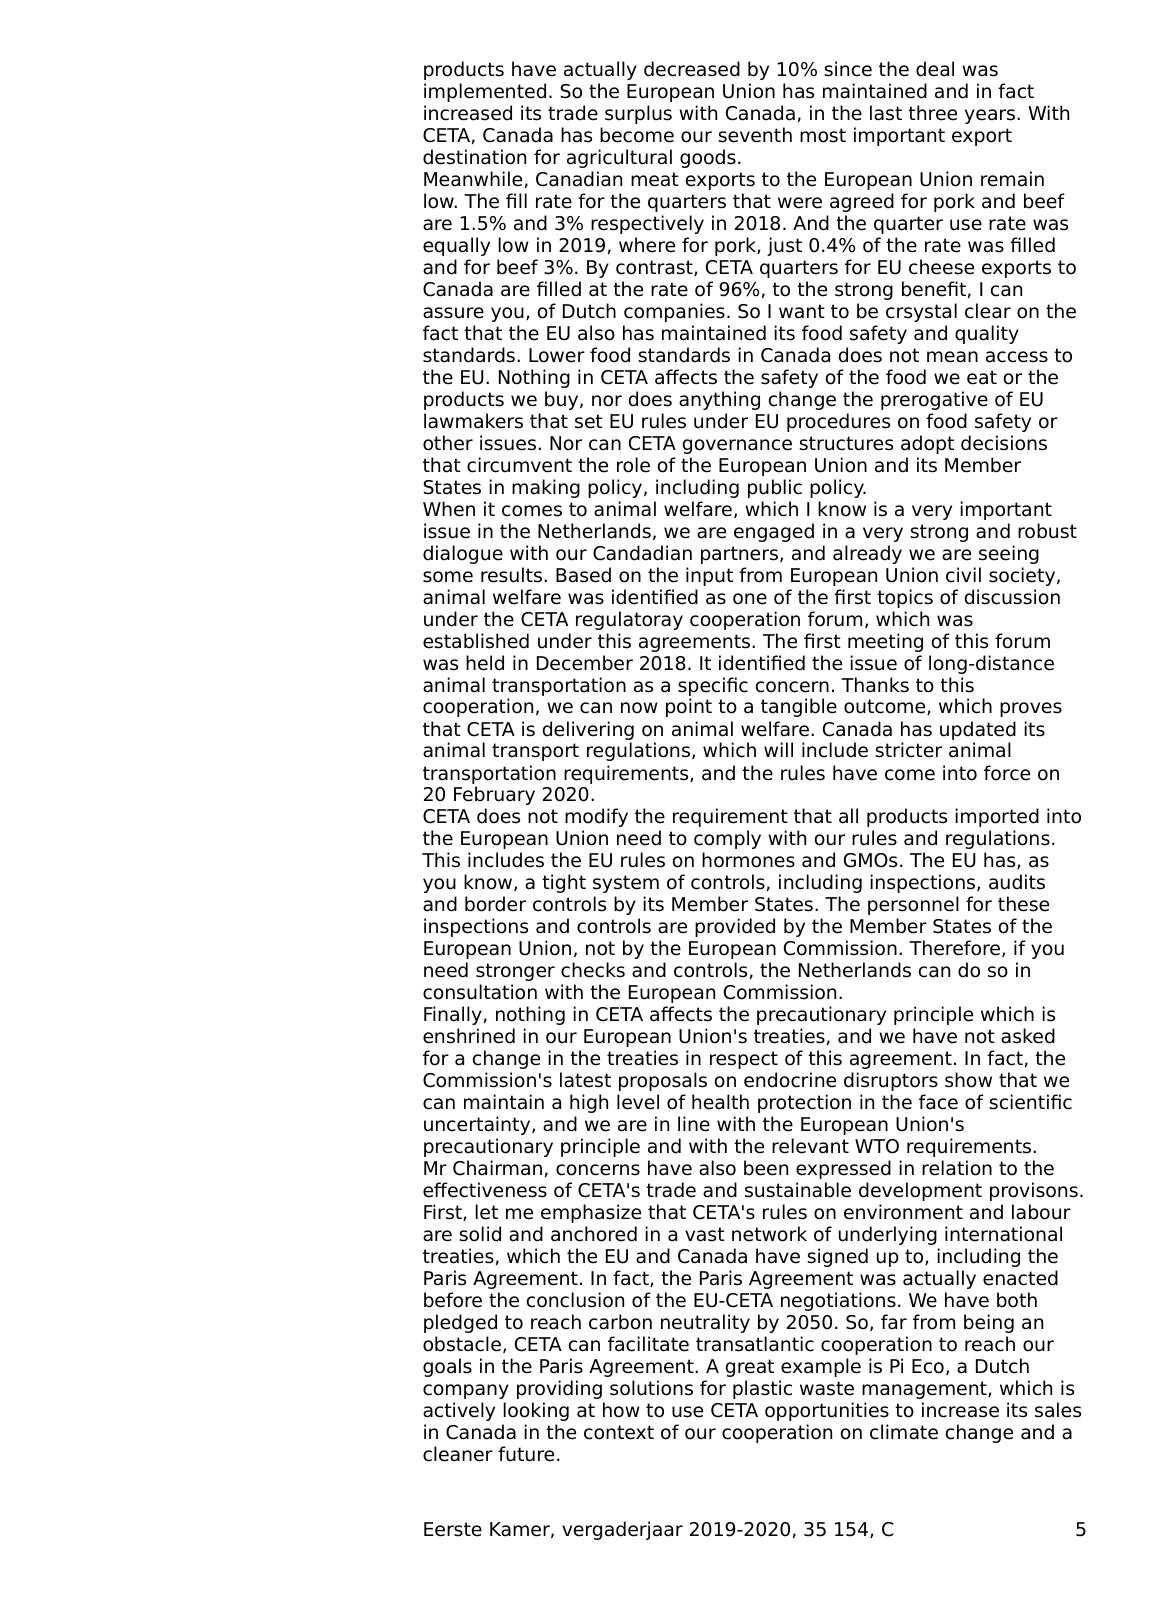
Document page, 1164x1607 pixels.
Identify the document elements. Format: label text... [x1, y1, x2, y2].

text When it comes to animal welfare, which I know is a very important issue in the Netherlands, we are engaged in a very strong and robust dialogue with our Candadian partners, and already we are seeing some results. Based on the input from European Union civil society, animal welfare was identified as one of the first topics of discussion under the CETA regulatoray cooperation forum, which was established under this agreements. The first meeting of this forum was held in December 2018. It identified the issue of long-distance animal transportation as a specific concern. Thanks to this cooperation, we can now point to a tangible outcome, which proves that CETA is delivering on animal welfare. Canada has updated its animal transport regulations, which will include stricter animal transportation requirements, and the rules have come into force on 20 February 2020. [422, 499, 1087, 806]
text products have actually decreased by 10% since the deal was implemented. So the European Union has maintained and in fact increased its trade surplus with Canada, in the last three years. With CETA, Canada has become our seventh most important export destination for agricultural goods. [422, 59, 1087, 169]
text CETA does not modify the requirement that all products imported into the European Union need to comply with our rules and regulations. This includes the EU rules on hormones and GMOs. The EU has, as you know, a tight system of controls, including inspections, audits and border controls by its Member States. The personnel for these inspections and controls are provided by the Member States of the European Union, not by the European Commission. Therefore, if you need stronger checks and controls, the Netherlands can do so in consultation with the European Commission. [422, 806, 1087, 1004]
text Meanwhile, Canadian meat exports to the European Union remain low. The fill rate for the quarters that were agreed for pork and beef are 1.5% and 3% respectively in 2018. And the quarter use rate was equally low in 2019, where for pork, just 0.4% of the rate was filled and for beef 3%. By contrast, CETA quarters for EU cheese exports to Canada are filled at the rate of 96%, to the strong benefit, I can assure you, of Dutch companies. So I want to be crsystal clear on the fact that the EU also has maintained its food safety and quality standards. Lower food standards in Canada does not mean access to the EU. Nothing in CETA affects the safety of the food we eat or the products we buy, nor does anything change the prerogative of EU lawmakers that set EU rules under EU procedures on food safety or other issues. Nor can CETA governance structures adopt decisions that circumvent the role of the European Union and its Member States in making policy, including public policy. [422, 169, 1087, 499]
text Finally, nothing in CETA affects the precautionary principle which is enshrined in our European Union's treaties, and we have not asked for a change in the treaties in respect of this agreement. In fact, the Commission's latest proposals on endocrine disruptors show that we can maintain a high level of health protection in the face of scientific uncertainty, and we are in line with the European Union's precautionary principle and with the relevant WTO requirements. [422, 1004, 1087, 1158]
text Mr Chairman, concerns have also been expressed in relation to the effectiveness of CETA's trade and sustainable development provisons. First, let me emphasize that CETA's rules on environment and labour are solid and anchored in a vast network of underlying international treaties, which the EU and Canada have signed up to, including the Paris Agreement. In fact, the Paris Agreement was actually enacted before the conclusion of the EU-CETA negotiations. We have both pledged to reach carbon neutrality by 2050. So, far from being an obstacle, CETA can facilitate transatlantic cooperation to reach our goals in the Paris Agreement. A great example is Pi Eco, a Dutch company providing solutions for plastic waste management, which is actively looking at how to use CETA opportunities to increase its sales in Canada in the context of our cooperation on climate change and a cleaner future. [422, 1158, 1087, 1466]
